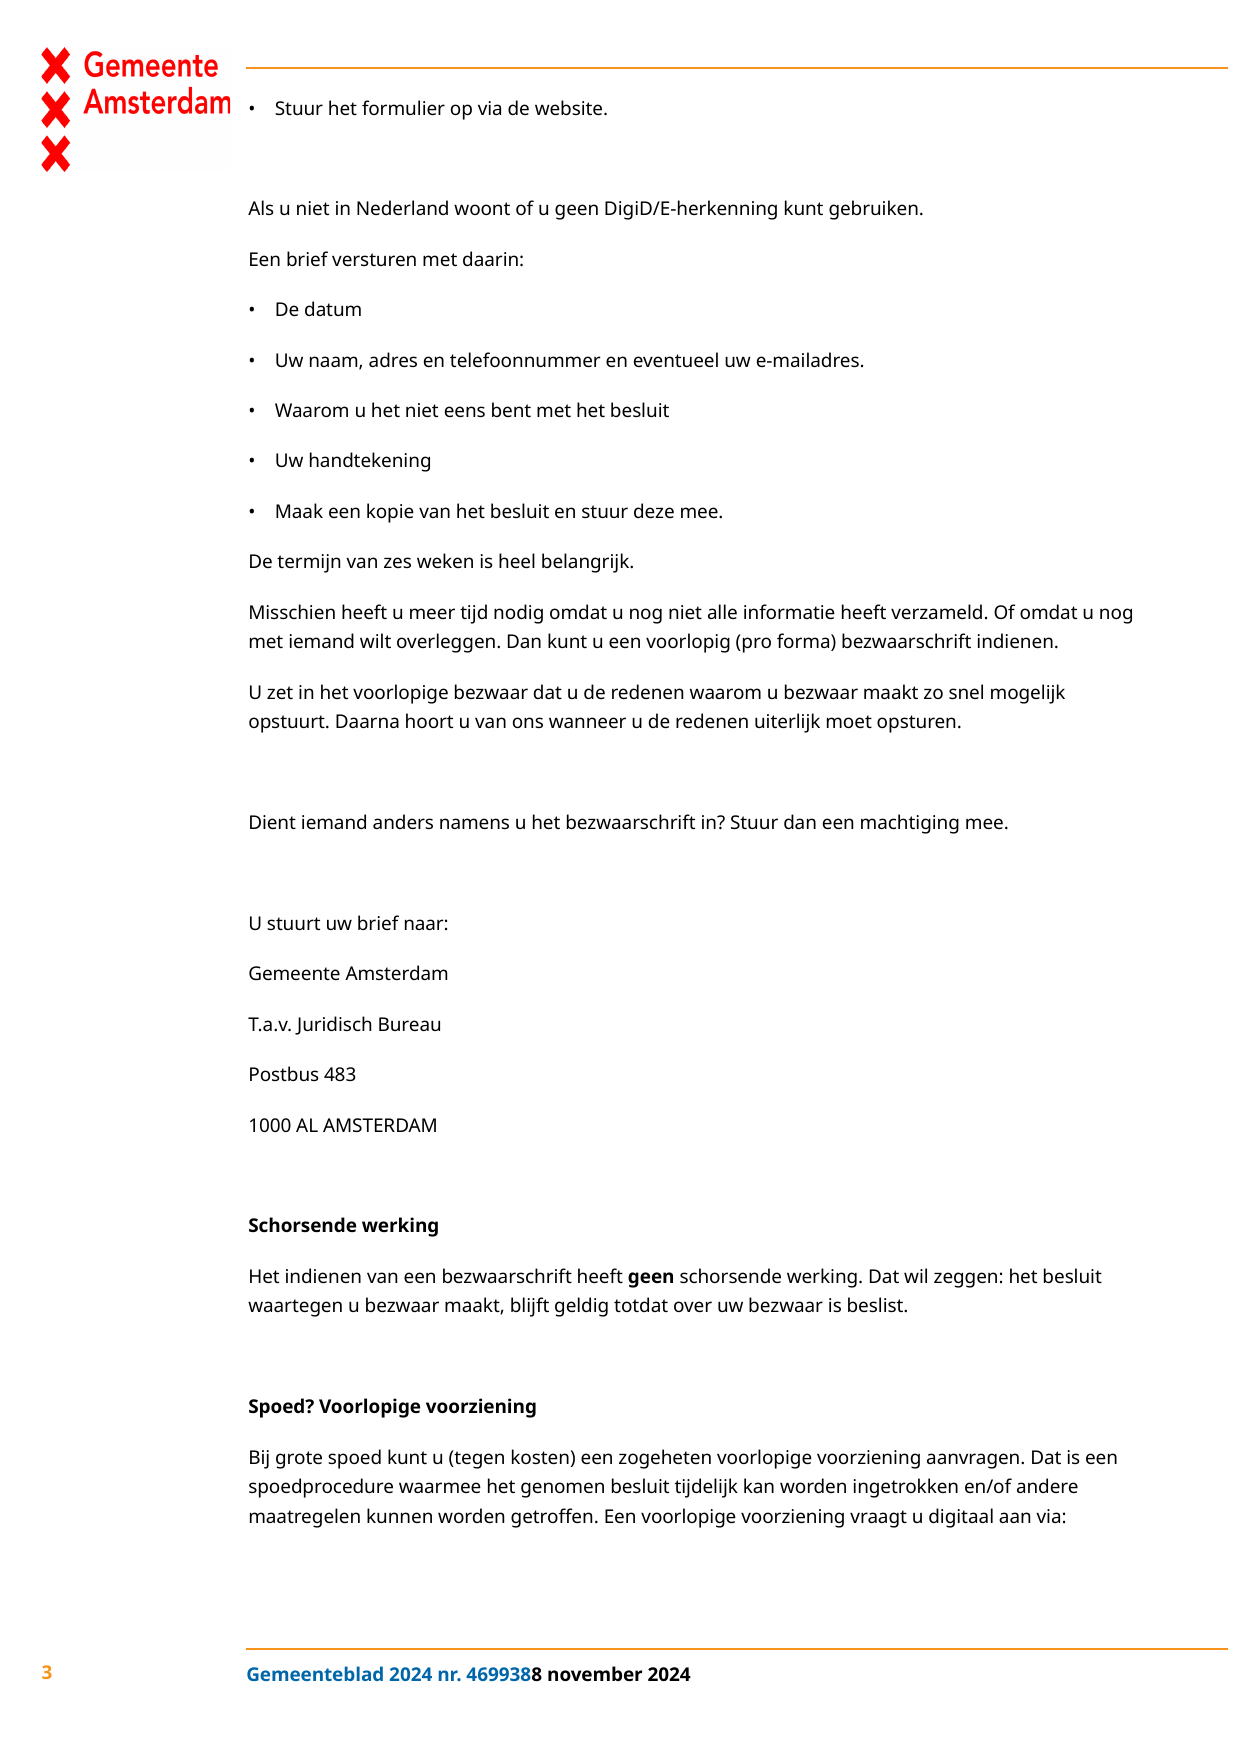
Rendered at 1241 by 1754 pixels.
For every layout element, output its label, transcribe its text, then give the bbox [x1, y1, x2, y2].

text • Uw naam, adres en telefoonnummer en eventueel uw e-mailadres. [248, 347, 1152, 373]
text Een brief versturen met daarin: [248, 246, 1152, 272]
text Bij grote spoed kunt u (tegen kosten) een zogeheten voorlopige voorziening aanvragen. Dat is een spoedprocedure waarmee het genomen besluit tijdelijk kan worden ingetrokken en/of andere maatregelen kunnen worden getroffen. Een voorlopige voorziening vraagt u digitaal aan via: [248, 1444, 1152, 1529]
text Postbus 483 [248, 1061, 1152, 1087]
text Het indienen van een bezwaarschrift heeft geen schorsende werking. Dat wil zeggen: het besluit waartegen u bezwaar maakt, blijft geldig totdat over uw bezwaar is beslist. [248, 1263, 1152, 1318]
text Schorsende werking [248, 1213, 1152, 1238]
text U zet in het voorlopige bezwaar dat u de redenen waarom u bezwaar maakt zo snel mogelijk opstuurt. Daarna hoort u van ons wanneer u de redenen uiterlijk moet opsturen. [248, 679, 1152, 734]
text • Stuur het formulier op via de website. [248, 95, 1152, 121]
text • Waarom u het niet eens bent met het besluit [248, 397, 1152, 423]
text Misschien heeft u meer tijd nodig omdat u nog niet alle informatie heeft verzameld. Of omdat u nog met iemand wilt overleggen. Dan kunt u een voorlopig (pro forma) bezwaarschrift indienen. [248, 599, 1152, 654]
text 1000 AL AMSTERDAM [248, 1112, 1152, 1138]
text T.a.v. Juridisch Bureau [248, 1011, 1152, 1037]
text U stuurt uw brief naar: [248, 910, 1152, 936]
text Als u niet in Nederland woont of u geen DigiD/E-herkenning kunt gebruiken. [248, 196, 1152, 221]
text Gemeente Amsterdam [248, 961, 1152, 986]
text Spoed? Voorlopige voorziening [248, 1393, 1152, 1419]
text Dient iemand anders namens u het bezwaarschrift in? Stuur dan een machtiging mee. [248, 809, 1152, 835]
text De termijn van zes weken is heel belangrijk. [248, 548, 1152, 574]
text • Uw handtekening [248, 448, 1152, 473]
text • De datum [248, 296, 1152, 322]
picture [41, 47, 231, 172]
text • Maak een kopie van het besluit en stuur deze mee. [248, 498, 1152, 524]
